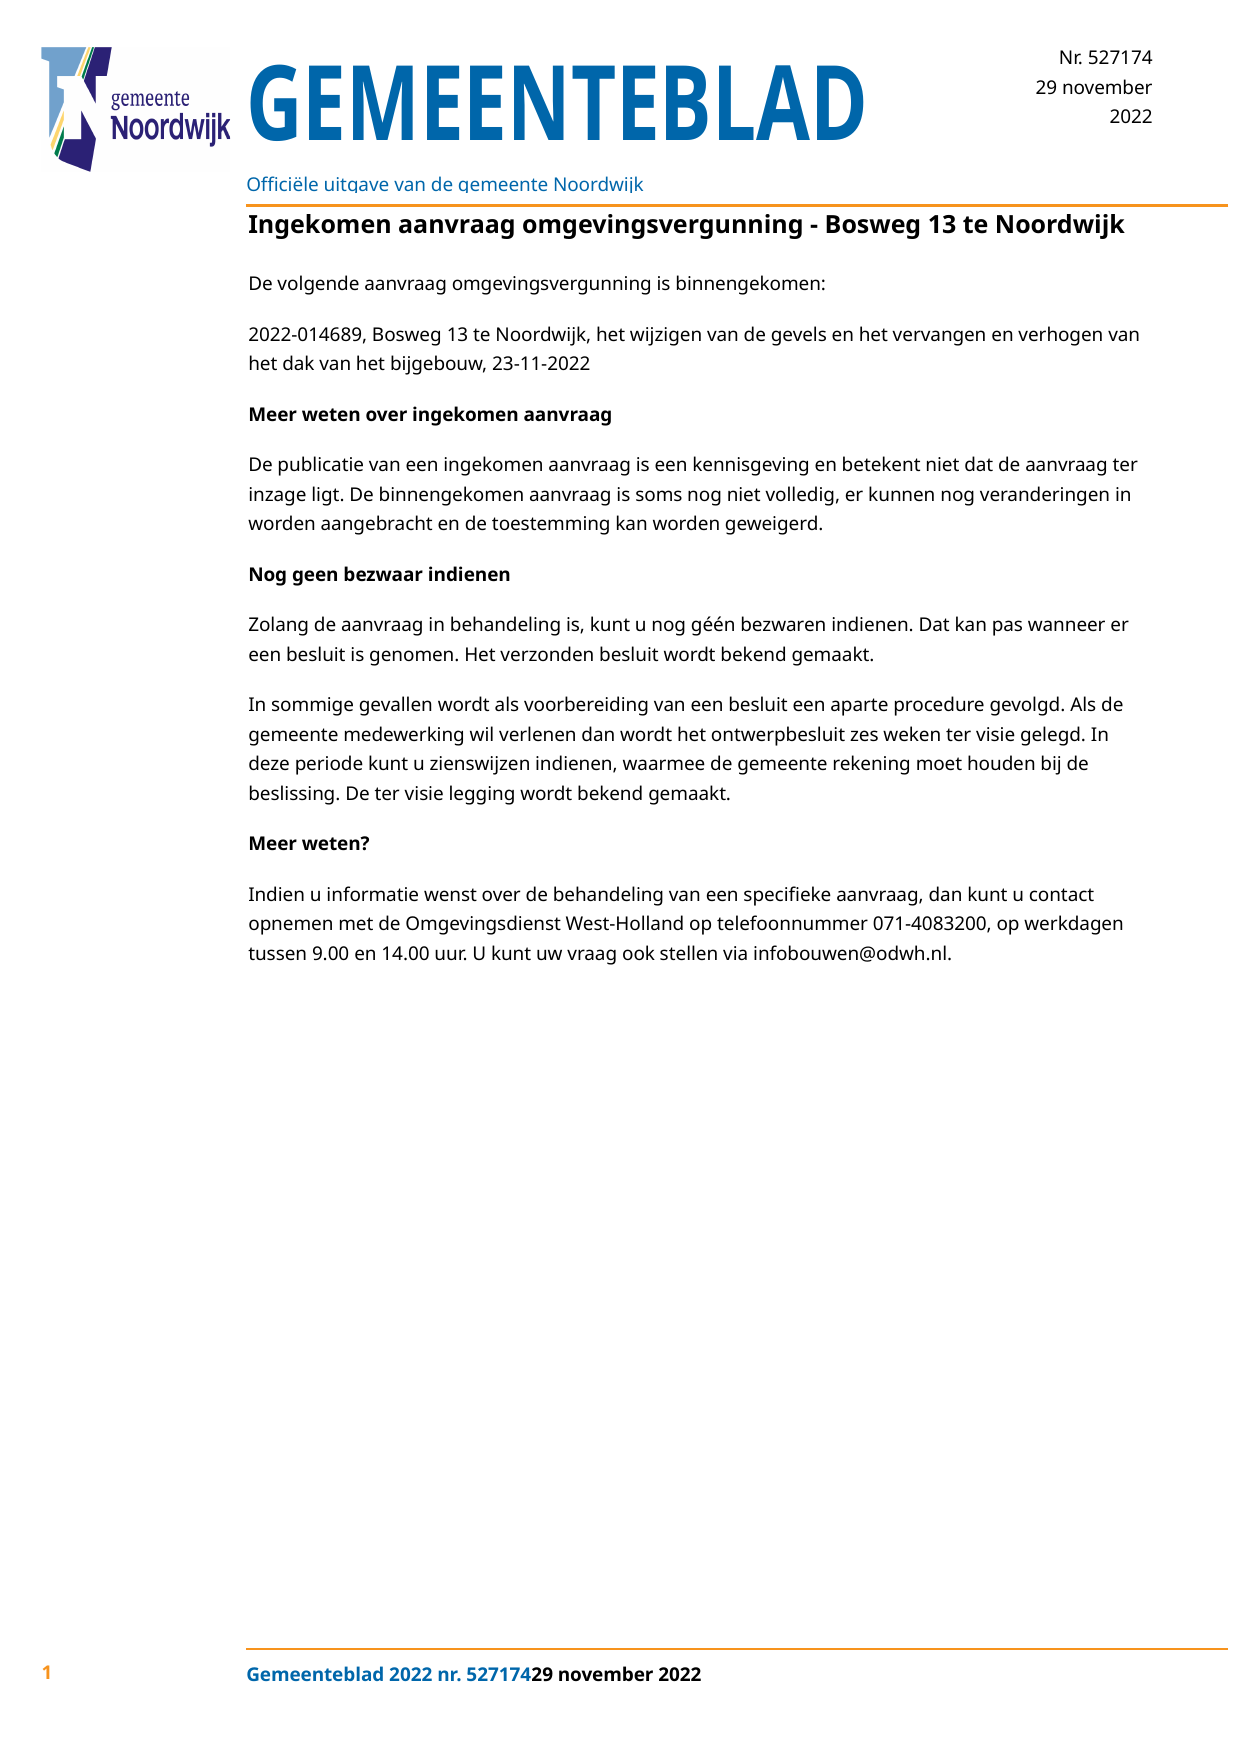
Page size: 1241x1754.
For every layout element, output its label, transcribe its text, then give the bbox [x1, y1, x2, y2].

text Indien u informatie wenst over de behandeling van een specifieke aanvraag, dan kunt u contact opnemen met de Omgevingsdienst West-Holland op telefoonnummer 071-4083200, op werkdagen tussen 9.00 en 14.00 uur. U kunt uw vraag ook stellen via infobouwen@odwh.nl. [248, 881, 1152, 966]
text Meer weten over ingekomen aanvraag [248, 401, 1152, 426]
text Nog geen bezwaar indienen [248, 561, 1152, 586]
text Ingekomen aanvraag omgevingsvergunning - Bosweg 13 te Noordwijk [248, 207, 1152, 241]
text In sommige gevallen wordt als voorbereiding van een besluit een aparte procedure gevolgd. Als de gemeente medewerking wil verlenen dan wordt het ontwerpbesluit zes weken ter visie gelegd. In deze periode kunt u zienswijzen indienen, waarmee de gemeente rekening moet houden bij de beslissing. De ter visie legging wordt bekend gemaakt. [248, 691, 1152, 806]
text 2022-014689, Bosweg 13 te Noordwijk, het wijzigen van de gevels en het vervangen en verhogen van het dak van het bijgebouw, 23-11-2022 [248, 321, 1152, 376]
text De volgende aanvraag omgevingsvergunning is binnengekomen: [248, 270, 1152, 296]
picture [41, 47, 231, 172]
text Meer weten? [248, 830, 1152, 856]
text De publicatie van een ingekomen aanvraag is een kennisgeving en betekent niet dat de aanvraag ter inzage ligt. De binnengekomen aanvraag is soms nog niet volledig, er kunnen nog veranderingen in worden aangebracht en de toestemming kan worden geweigerd. [248, 451, 1152, 536]
text Zolang de aanvraag in behandeling is, kunt u nog géén bezwaren indienen. Dat kan pas wanneer er een besluit is genomen. Het verzonden besluit wordt bekend gemaakt. [248, 611, 1152, 666]
